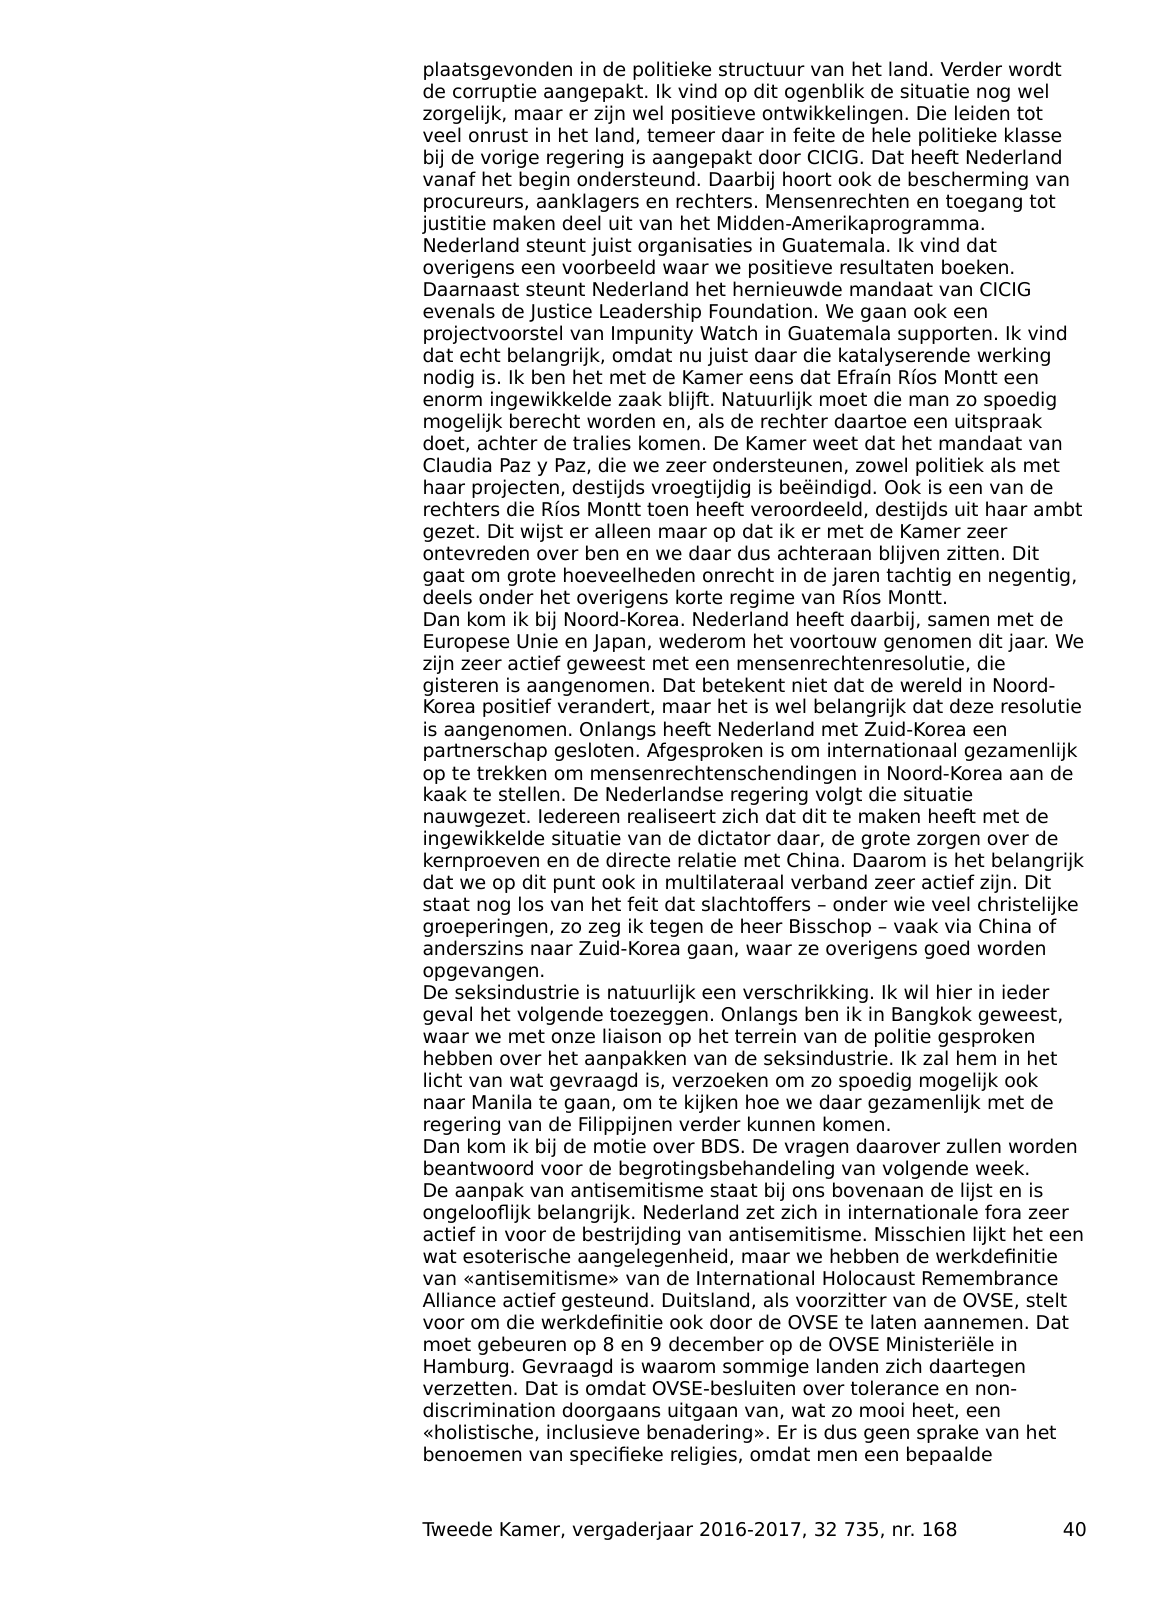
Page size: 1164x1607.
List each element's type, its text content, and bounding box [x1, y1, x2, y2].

text plaatsgevonden in de politieke structuur van het land. Verder wordt de corruptie aangepakt. Ik vind op dit ogenblik de situatie nog wel zorgelijk, maar er zijn wel positieve ontwikkelingen. Die leiden tot veel onrust in het land, temeer daar in feite de hele politieke klasse bij de vorige regering is aangepakt door CICIG. Dat heeft Nederland vanaf het begin ondersteund. Daarbij hoort ook de bescherming van procureurs, aanklagers en rechters. Mensenrechten en toegang tot justitie maken deel uit van het Midden-Amerikaprogramma. Nederland steunt juist organisaties in Guatemala. Ik vind dat overigens een voorbeeld waar we positieve resultaten boeken. Daarnaast steunt Nederland het hernieuwde mandaat van CICIG evenals de Justice Leadership Foundation. We gaan ook een projectvoorstel van Impunity Watch in Guatemala supporten. Ik vind dat echt belangrijk, omdat nu juist daar die katalyserende werking nodig is. Ik ben het met de Kamer eens dat Efraín Ríos Montt een enorm ingewikkelde zaak blijft. Natuurlijk moet die man zo spoedig mogelijk berecht worden en, als de rechter daartoe een uitspraak doet, achter de tralies komen. De Kamer weet dat het mandaat van Claudia Paz y Paz, die we zeer ondersteunen, zowel politiek als met haar projecten, destijds vroegtijdig is beëindigd. Ook is een van de rechters die Ríos Montt toen heeft veroordeeld, destijds uit haar ambt gezet. Dit wijst er alleen maar op dat ik er met de Kamer zeer ontevreden over ben en we daar dus achteraan blijven zitten. Dit gaat om grote hoeveelheden onrecht in de jaren tachtig en negentig, deels onder het overigens korte regime van Ríos Montt. [422, 59, 1087, 608]
text De seksindustrie is natuurlijk een verschrikking. Ik wil hier in ieder geval het volgende toezeggen. Onlangs ben ik in Bangkok geweest, waar we met onze liaison op het terrein van de politie gesproken hebben over het aanpakken van de seksindustrie. Ik zal hem in het licht van wat gevraagd is, verzoeken om zo spoedig mogelijk ook naar Manila te gaan, om te kijken hoe we daar gezamenlijk met de regering van de Filippijnen verder kunnen komen. [422, 982, 1087, 1136]
text De aanpak van antisemitisme staat bij ons bovenaan de lijst en is ongelooflijk belangrijk. Nederland zet zich in internationale fora zeer actief in voor de bestrijding van antisemitisme. Misschien lijkt het een wat esoterische aangelegenheid, maar we hebben de werkdefinitie van «antisemitisme» van de International Holocaust Remembrance Alliance actief gesteund. Duitsland, als voorzitter van de OVSE, stelt voor om die werkdefinitie ook door de OVSE te laten aannemen. Dat moet gebeuren op 8 en 9 december op de OVSE Ministeriële in Hamburg. Gevraagd is waarom sommige landen zich daartegen verzetten. Dat is omdat OVSE-besluiten over tolerance en non-discrimination doorgaans uitgaan van, wat zo mooi heet, een «holistische, inclusieve benadering». Er is dus geen sprake van het benoemen van specifieke religies, omdat men een bepaalde [422, 1180, 1087, 1466]
text Dan kom ik bij Noord-Korea. Nederland heeft daarbij, samen met de Europese Unie en Japan, wederom het voortouw genomen dit jaar. We zijn zeer actief geweest met een mensenrechtenresolutie, die gisteren is aangenomen. Dat betekent niet dat de wereld in Noord-Korea positief verandert, maar het is wel belangrijk dat deze resolutie is aangenomen. Onlangs heeft Nederland met Zuid-Korea een partnerschap gesloten. Afgesproken is om internationaal gezamenlijk op te trekken om mensenrechtenschendingen in Noord-Korea aan de kaak te stellen. De Nederlandse regering volgt die situatie nauwgezet. Iedereen realiseert zich dat dit te maken heeft met de ingewikkelde situatie van de dictator daar, de grote zorgen over de kernproeven en de directe relatie met China. Daarom is het belangrijk dat we op dit punt ook in multilateraal verband zeer actief zijn. Dit staat nog los van het feit dat slachtoffers – onder wie veel christelijke groeperingen, zo zeg ik tegen de heer Bisschop – vaak via China of anderszins naar Zuid-Korea gaan, waar ze overigens goed worden opgevangen. [422, 608, 1087, 982]
text Dan kom ik bij de motie over BDS. De vragen daarover zullen worden beantwoord voor de begrotingsbehandeling van volgende week. [422, 1136, 1087, 1180]
